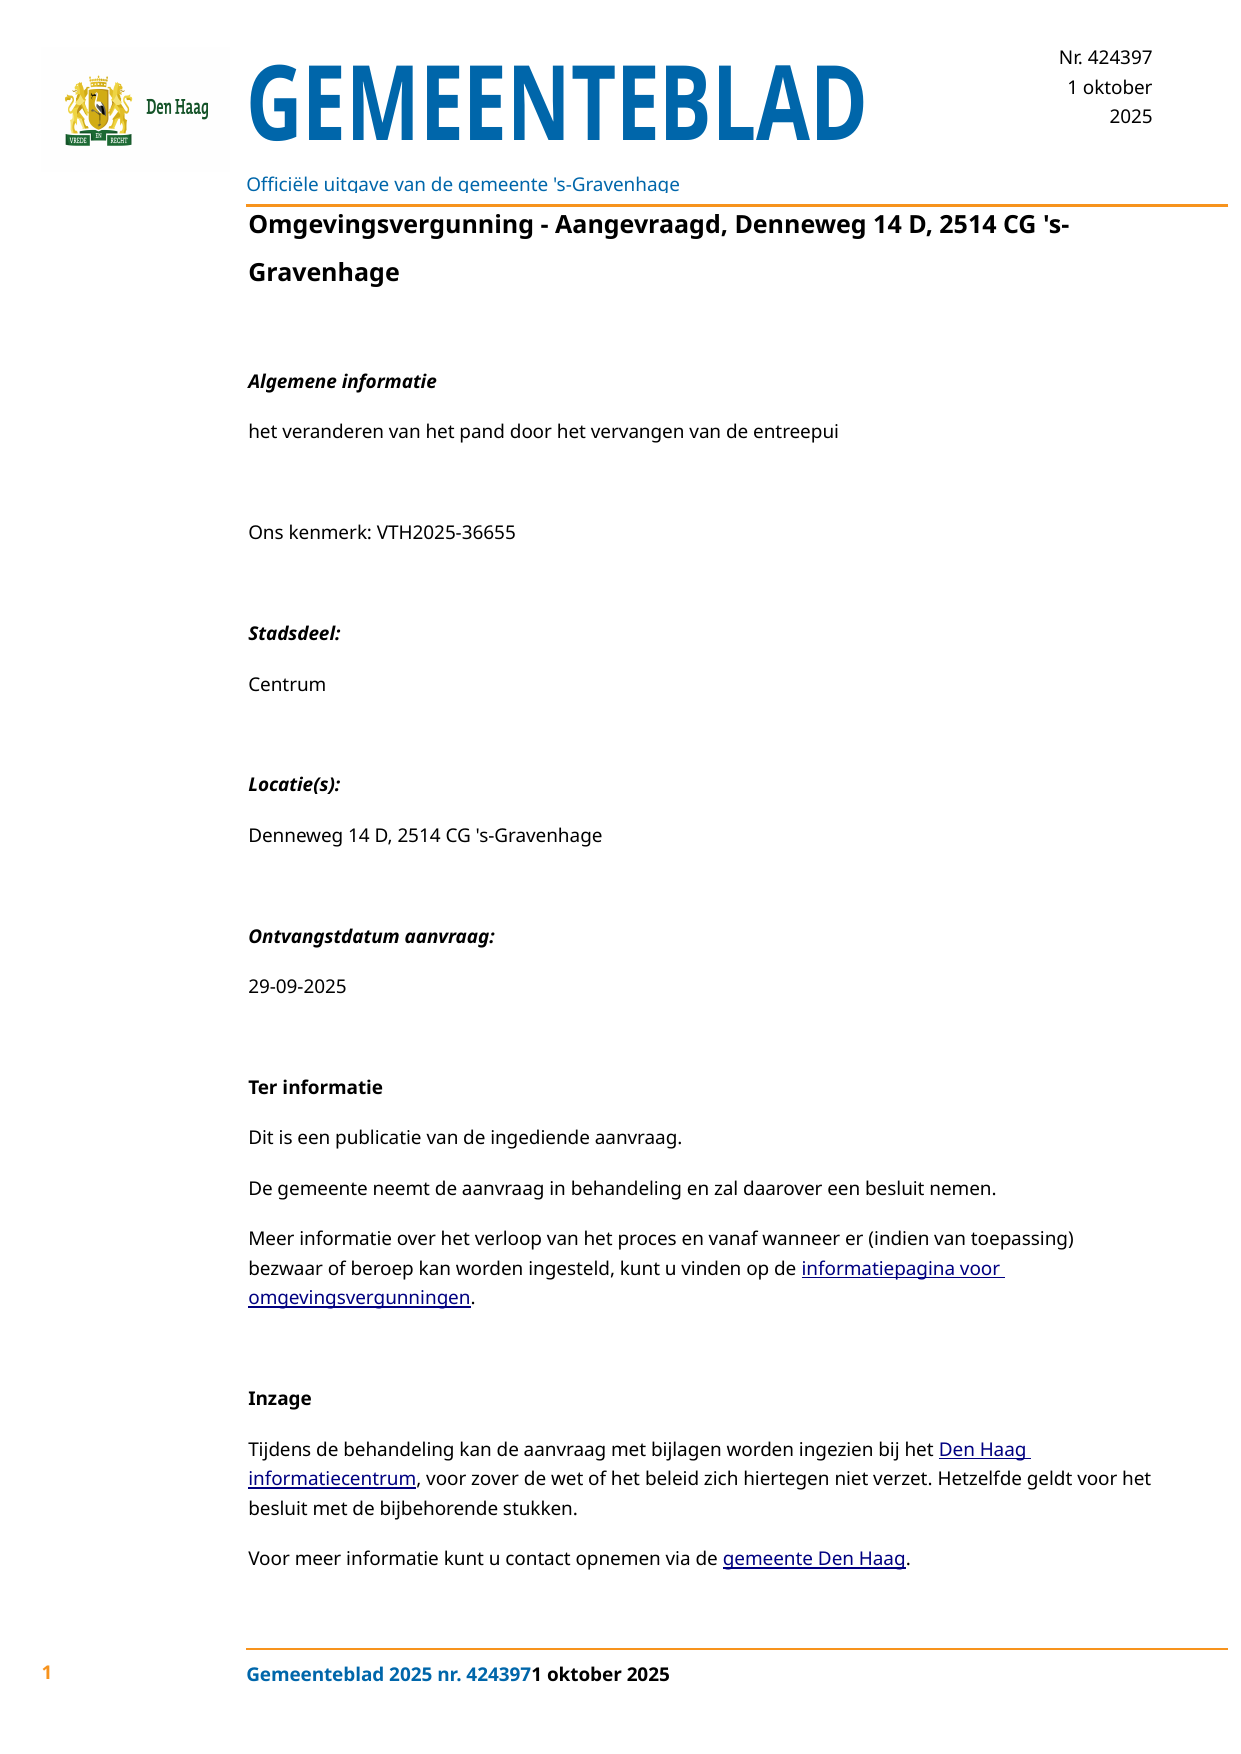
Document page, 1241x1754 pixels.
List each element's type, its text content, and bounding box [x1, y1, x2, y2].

picture [41, 47, 231, 172]
text Ons kenmerk: VTH2025-36655 [248, 519, 1152, 545]
text Inzage [248, 1385, 1152, 1411]
text Omgevingsvergunning - Aangevraagd, Denneweg 14 D, 2514 CG 's-Gravenhage [248, 207, 1152, 288]
text Dit is een publicatie van de ingediende aanvraag. [248, 1124, 1152, 1150]
text Centrum [248, 671, 1152, 697]
text Algemene informatie [248, 368, 1152, 394]
text 29-09-2025 [248, 973, 1152, 999]
text Meer informatie over het verloop van het proces en vanaf wanneer er (indien van toepassing) bezwaar of beroep kan worden ingesteld, kunt u vinden op de informatiepagina voor omgevingsvergunningen. [248, 1225, 1152, 1310]
text Tijdens de behandeling kan de aanvraag met bijlagen worden ingezien bij het Den Haag informatiecentrum, voor zover de wet of het beleid zich hiertegen niet verzet. Hetzelfde geldt voor het besluit met de bijbehorende stukken. [248, 1436, 1152, 1521]
text De gemeente neemt de aanvraag in behandeling en zal daarover een besluit nemen. [248, 1175, 1152, 1201]
text Denneweg 14 D, 2514 CG 's-Gravenhage [248, 822, 1152, 848]
text Voor meer informatie kunt u contact opnemen via de gemeente Den Haag. [248, 1545, 1152, 1571]
text Ter informatie [248, 1074, 1152, 1100]
text Stadsdeel: [248, 620, 1152, 646]
text Locatie(s): [248, 772, 1152, 797]
text het veranderen van het pand door het vervangen van de entreepui [248, 419, 1152, 444]
text Ontvangstdatum aanvraag: [248, 923, 1152, 949]
